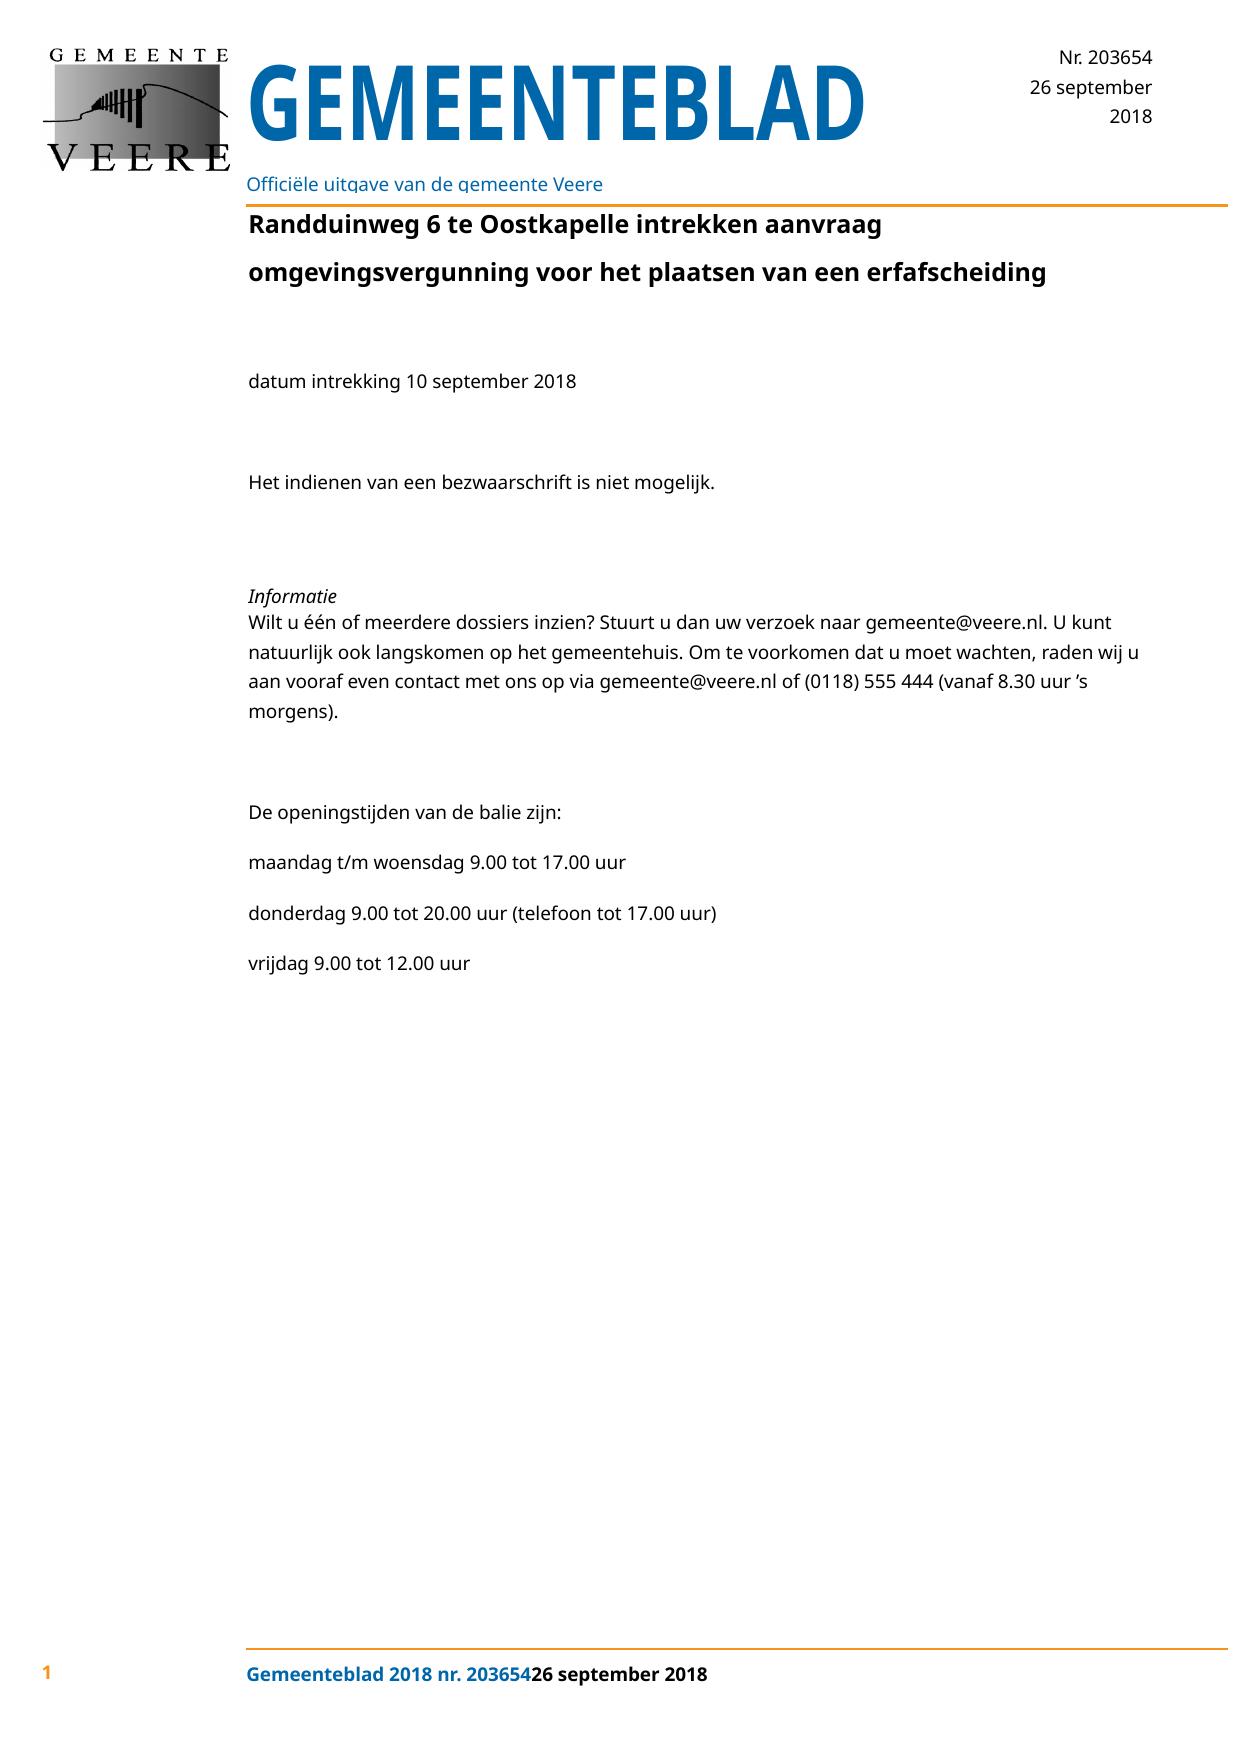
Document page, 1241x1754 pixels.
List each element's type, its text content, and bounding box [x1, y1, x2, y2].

text Wilt u één of meerdere dossiers inzien? Stuurt u dan uw verzoek naar gemeente@veere.nl. U kunt natuurlijk ook langskomen op het gemeentehuis. Om te voorkomen dat u moet wachten, raden wij u aan vooraf even contact met ons op via gemeente@veere.nl of (0118) 555 444 (vanaf 8.30 uur ’s morgens). [248, 609, 1152, 724]
text De openingstijden van de balie zijn: [248, 799, 1152, 824]
text Het indienen van een bezwaarschrift is niet mogelijk. [248, 469, 1152, 495]
text datum intrekking 10 september 2018 [248, 368, 1152, 394]
text Informatie [248, 583, 1152, 609]
text donderdag 9.00 tot 20.00 uur (telefoon tot 17.00 uur) [248, 900, 1152, 925]
text vrijdag 9.00 tot 12.00 uur [248, 950, 1152, 976]
picture [41, 47, 231, 172]
text Randduinweg 6 te Oostkapelle intrekken aanvraag omgevingsvergunning voor het plaatsen van een erfafscheiding [248, 207, 1152, 288]
text maandag t/m woensdag 9.00 tot 17.00 uur [248, 849, 1152, 875]
